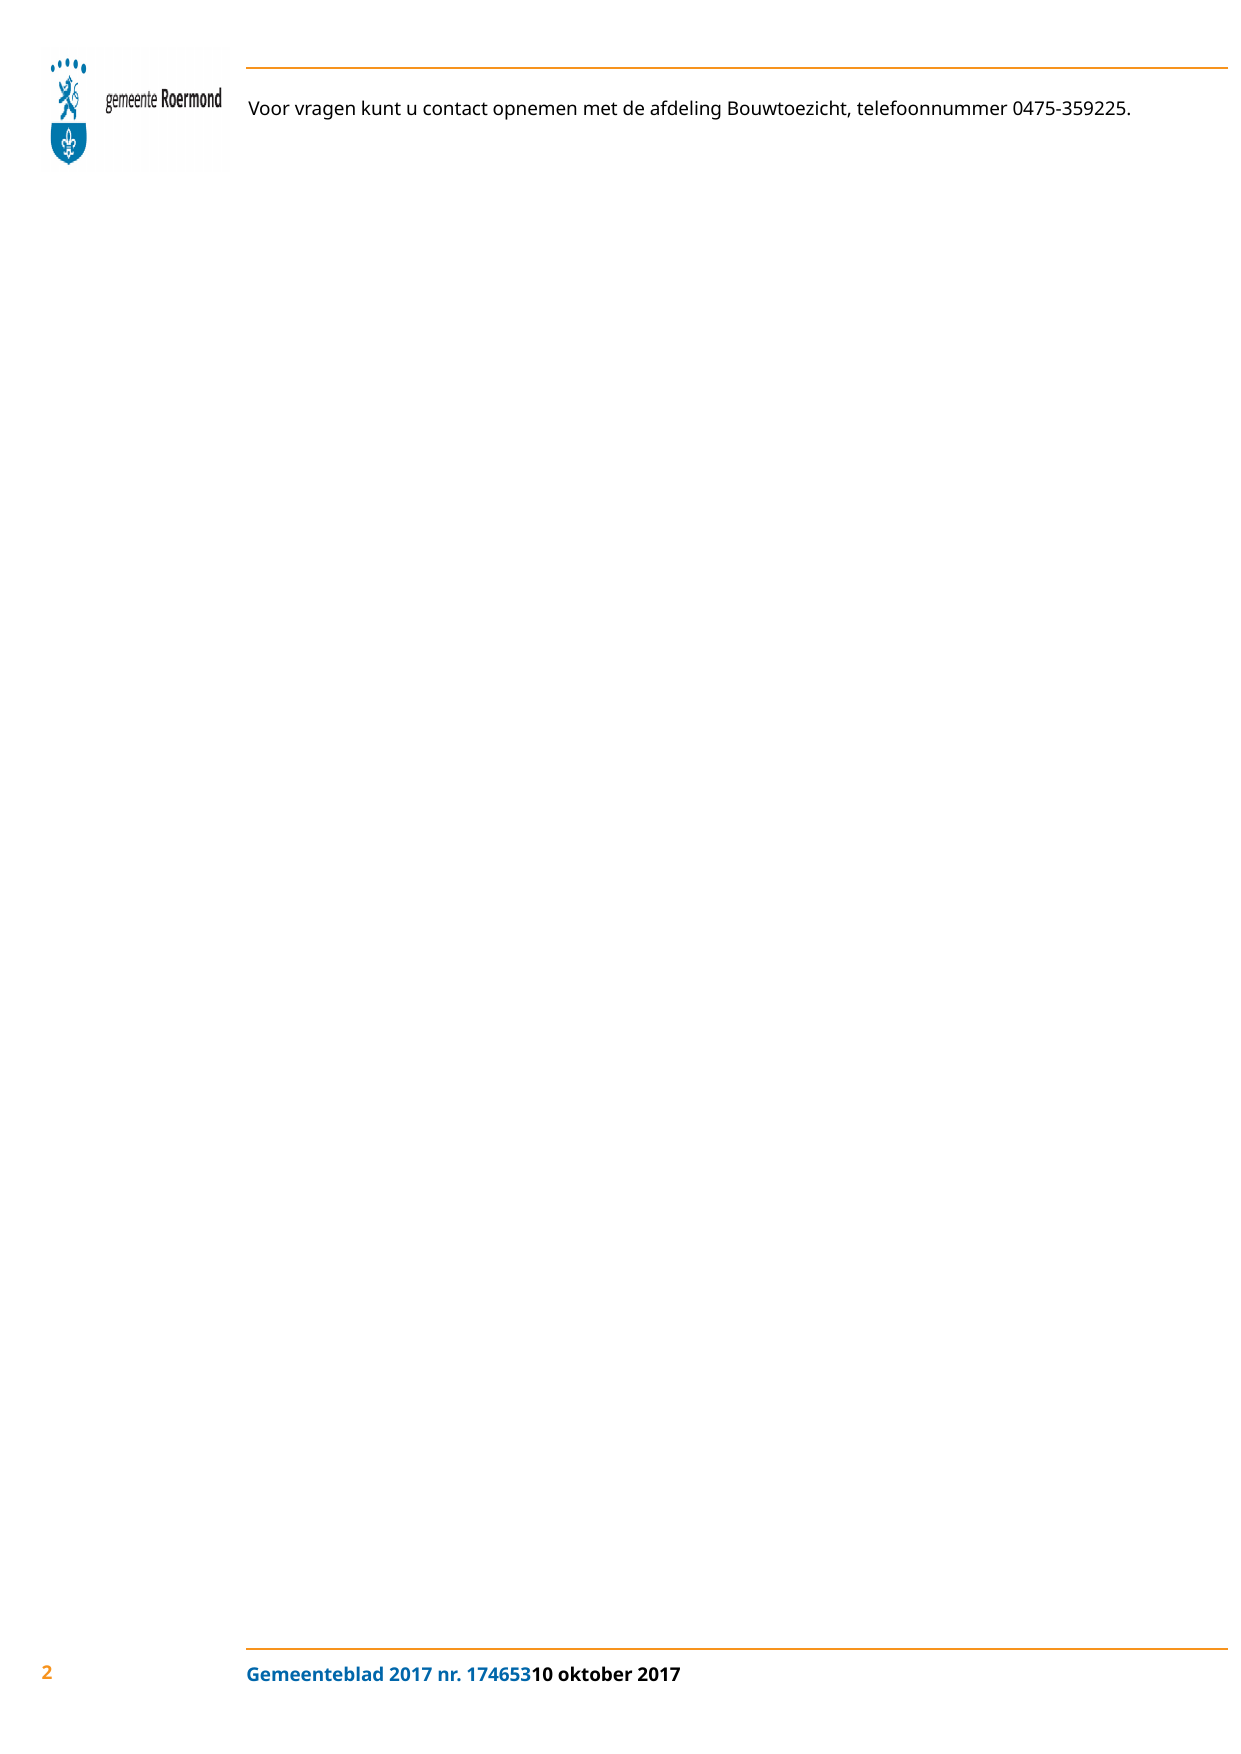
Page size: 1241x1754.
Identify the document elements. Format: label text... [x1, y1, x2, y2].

picture [41, 47, 231, 172]
text Voor vragen kunt u contact opnemen met de afdeling Bouwtoezicht, telefoonnummer 0475-359225. [248, 95, 1152, 121]
